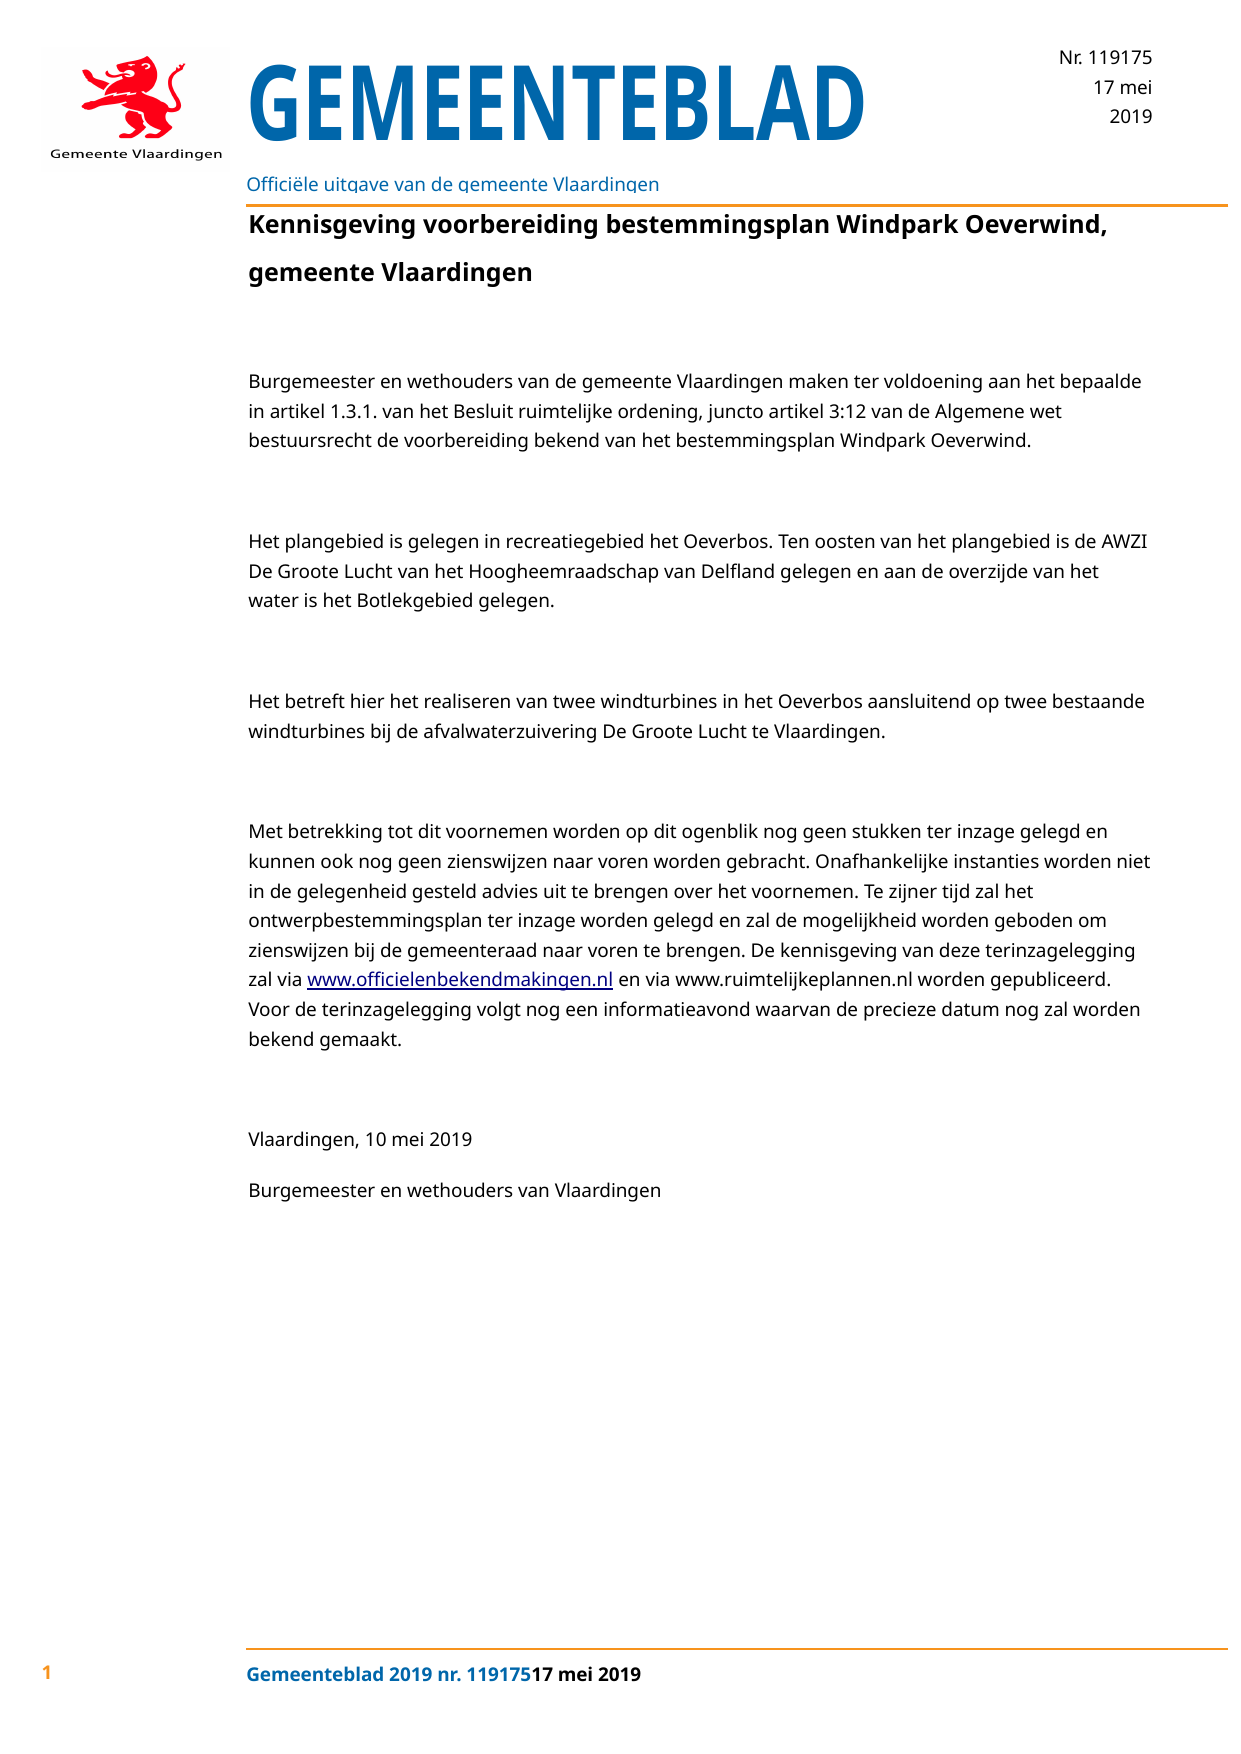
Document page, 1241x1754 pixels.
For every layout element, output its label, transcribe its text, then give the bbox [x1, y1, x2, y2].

text Met betrekking tot dit voornemen worden op dit ogenblik nog geen stukken ter inzage gelegd en kunnen ook nog geen zienswijzen naar voren worden gebracht. Onafhankelijke instanties worden niet in de gelegenheid gesteld advies uit te brengen over het voornemen. Te zijner tijd zal het ontwerpbestemmingsplan ter inzage worden gelegd en zal de mogelijkheid worden geboden om zienswijzen bij de gemeenteraad naar voren te brengen. De kennisgeving van deze terinzagelegging zal via www.officielenbekendmakingen.nl en via www.ruimtelijkeplannen.nl worden gepubliceerd. Voor de terinzagelegging volgt nog een informatieavond waarvan de precieze datum nog zal worden bekend gemaakt. [248, 819, 1152, 1052]
picture [41, 47, 231, 172]
text Het plangebied is gelegen in recreatiegebied het Oeverbos. Ten oosten van het plangebied is de AWZI De Groote Lucht van het Hoogheemraadschap van Delfland gelegen en aan de overzijde van het water is het Botlekgebied gelegen. [248, 528, 1152, 613]
text Vlaardingen, 10 mei 2019 [248, 1127, 1152, 1152]
text Burgemeester en wethouders van de gemeente Vlaardingen maken ter voldoening aan het bepaalde in artikel 1.3.1. van het Besluit ruimtelijke ordening, juncto artikel 3:12 van de Algemene wet bestuursrecht de voorbereiding bekend van het bestemmingsplan Windpark Oeverwind. [248, 368, 1152, 453]
text Het betreft hier het realiseren van twee windturbines in het Oeverbos aansluitend op twee bestaande windturbines bij de afvalwaterzuivering De Groote Lucht te Vlaardingen. [248, 688, 1152, 744]
text Kennisgeving voorbereiding bestemmingsplan Windpark Oeverwind, gemeente Vlaardingen [248, 207, 1152, 288]
text Burgemeester en wethouders van Vlaardingen [248, 1177, 1152, 1203]
